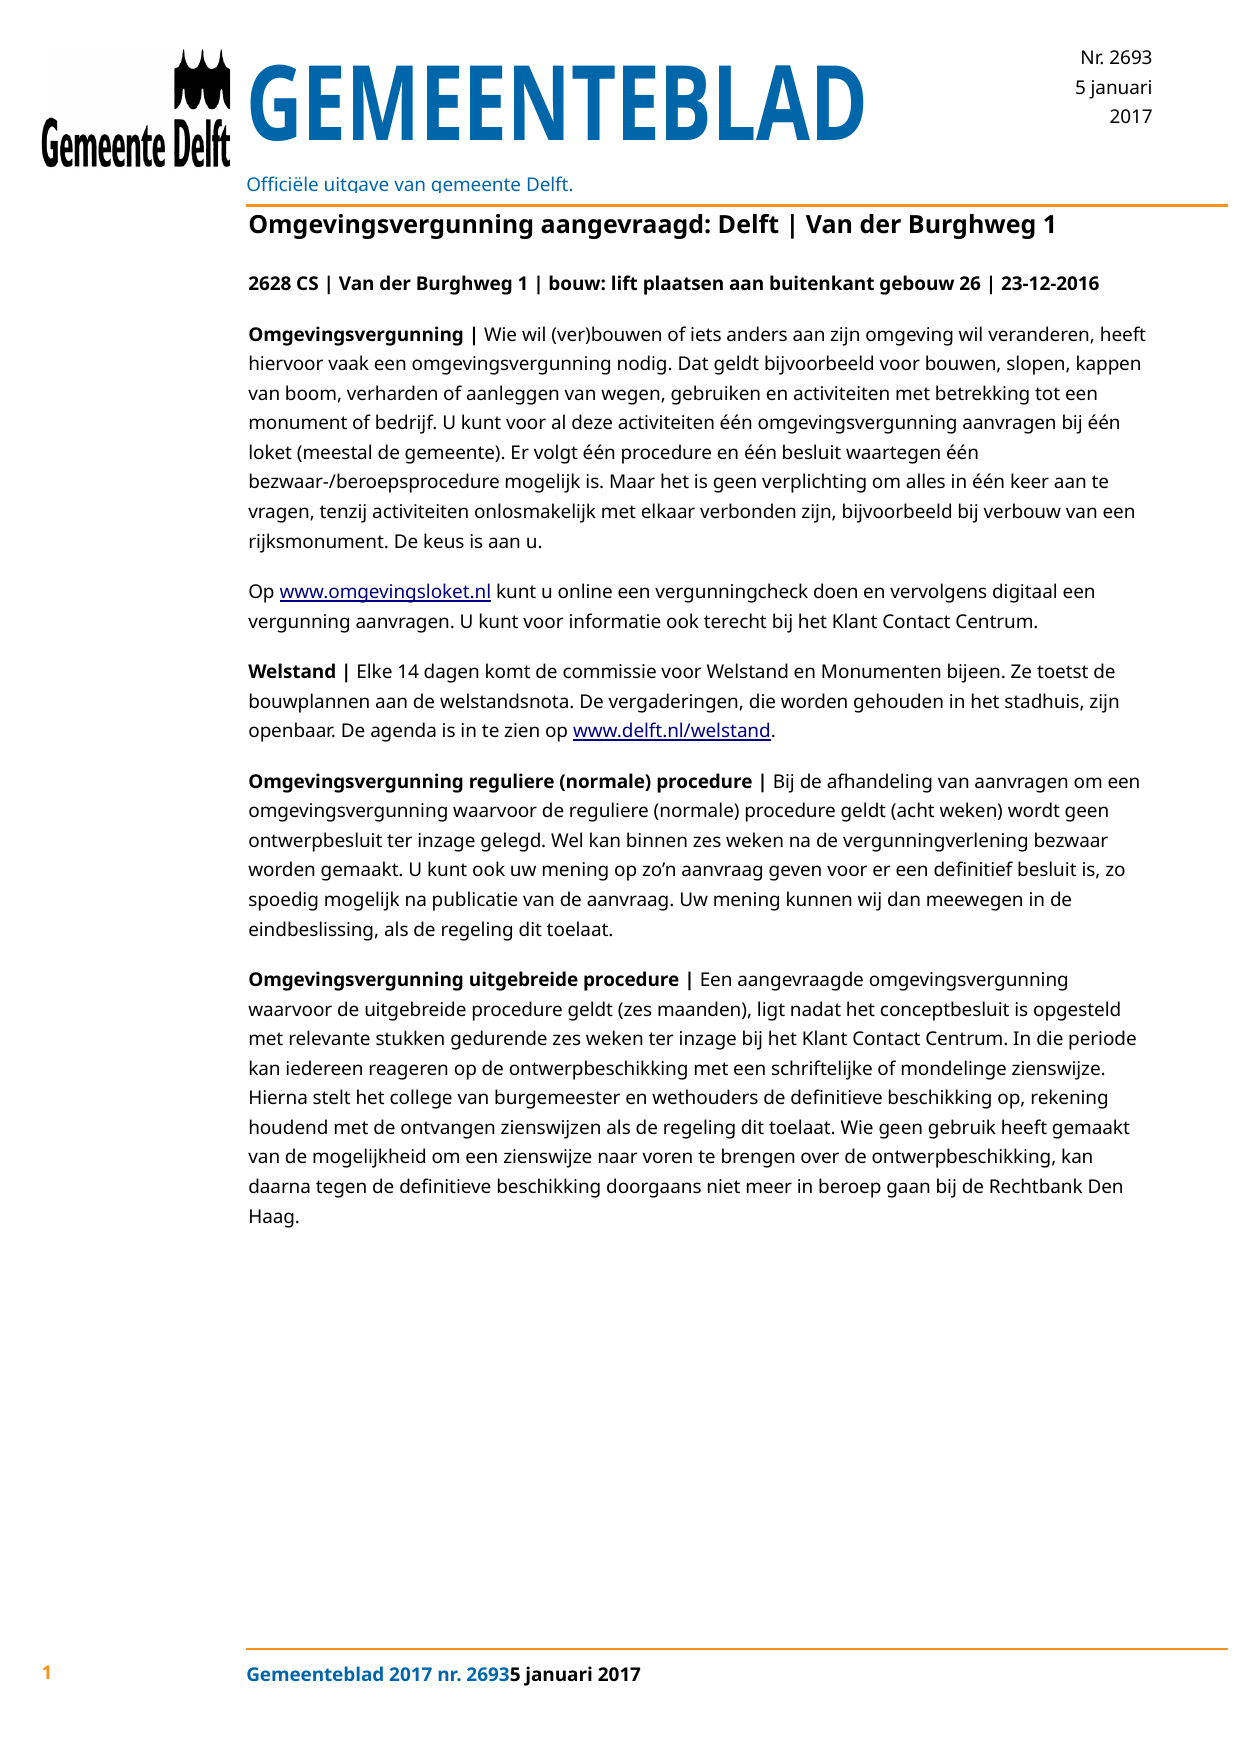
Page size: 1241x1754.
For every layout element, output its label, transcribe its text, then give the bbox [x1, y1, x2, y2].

text Omgevingsvergunning reguliere (normale) procedure | Bij de afhandeling van aanvragen om een omgevingsvergunning waarvoor de reguliere (normale) procedure geldt (acht weken) wordt geen ontwerpbesluit ter inzage gelegd. Wel kan binnen zes weken na de vergunningverlening bezwaar worden gemaakt. U kunt ook uw mening op zo’n aanvraag geven voor er een definitief besluit is, zo spoedig mogelijk na publicatie van de aanvraag. Uw mening kunnen wij dan meewegen in de eindbeslissing, als de regeling dit toelaat. [248, 768, 1152, 941]
text Omgevingsvergunning | Wie wil (ver)bouwen of iets anders aan zijn omgeving wil veranderen, heeft hiervoor vaak een omgevingsvergunning nodig. Dat geldt bijvoorbeeld voor bouwen, slopen, kappen van boom, verharden of aanleggen van wegen, gebruiken en activiteiten met betrekking tot een monument of bedrijf. U kunt voor al deze activiteiten één omgevingsvergunning aanvragen bij één loket (meestal de gemeente). Er volgt één procedure en één besluit waartegen één bezwaar-/beroepsprocedure mogelijk is. Maar het is geen verplichting om alles in één keer aan te vragen, tenzij activiteiten onlosmakelijk met elkaar verbonden zijn, bijvoorbeeld bij verbouw van een rijksmonument. De keus is aan u. [248, 321, 1152, 553]
text Omgevingsvergunning uitgebreide procedure | Een aangevraagde omgevingsvergunning waarvoor de uitgebreide procedure geldt (zes maanden), ligt nadat het conceptbesluit is opgesteld met relevante stukken gedurende zes weken ter inzage bij het Klant Contact Centrum. In die periode kan iedereen reageren op de ontwerpbeschikking met een schriftelijke of mondelinge zienswijze. Hierna stelt het college van burgemeester en wethouders de definitieve beschikking op, rekening houdend met de ontvangen zienswijzen als de regeling dit toelaat. Wie geen gebruik heeft gemaakt van de mogelijkheid om een zienswijze naar voren te brengen over de ontwerpbeschikking, kan daarna tegen de definitieve beschikking doorgaans niet meer in beroep gaan bij de Rechtbank Den Haag. [248, 966, 1152, 1228]
text Welstand | Elke 14 dagen komt de commissie voor Welstand en Monumenten bijeen. Ze toetst de bouwplannen aan de welstandsnota. De vergaderingen, die worden gehouden in het stadhuis, zijn openbaar. De agenda is in te zien op www.delft.nl/welstand. [248, 658, 1152, 743]
text 2628 CS | Van der Burghweg 1 | bouw: lift plaatsen aan buitenkant gebouw 26 | 23-12-2016 [248, 270, 1152, 296]
text Omgevingsvergunning aangevraagd: Delft | Van der Burghweg 1 [248, 207, 1152, 241]
text Op www.omgevingsloket.nl kunt u online een vergunningcheck doen en vervolgens digitaal een vergunning aanvragen. U kunt voor informatie ook terecht bij het Klant Contact Centrum. [248, 578, 1152, 633]
picture [41, 47, 231, 172]
